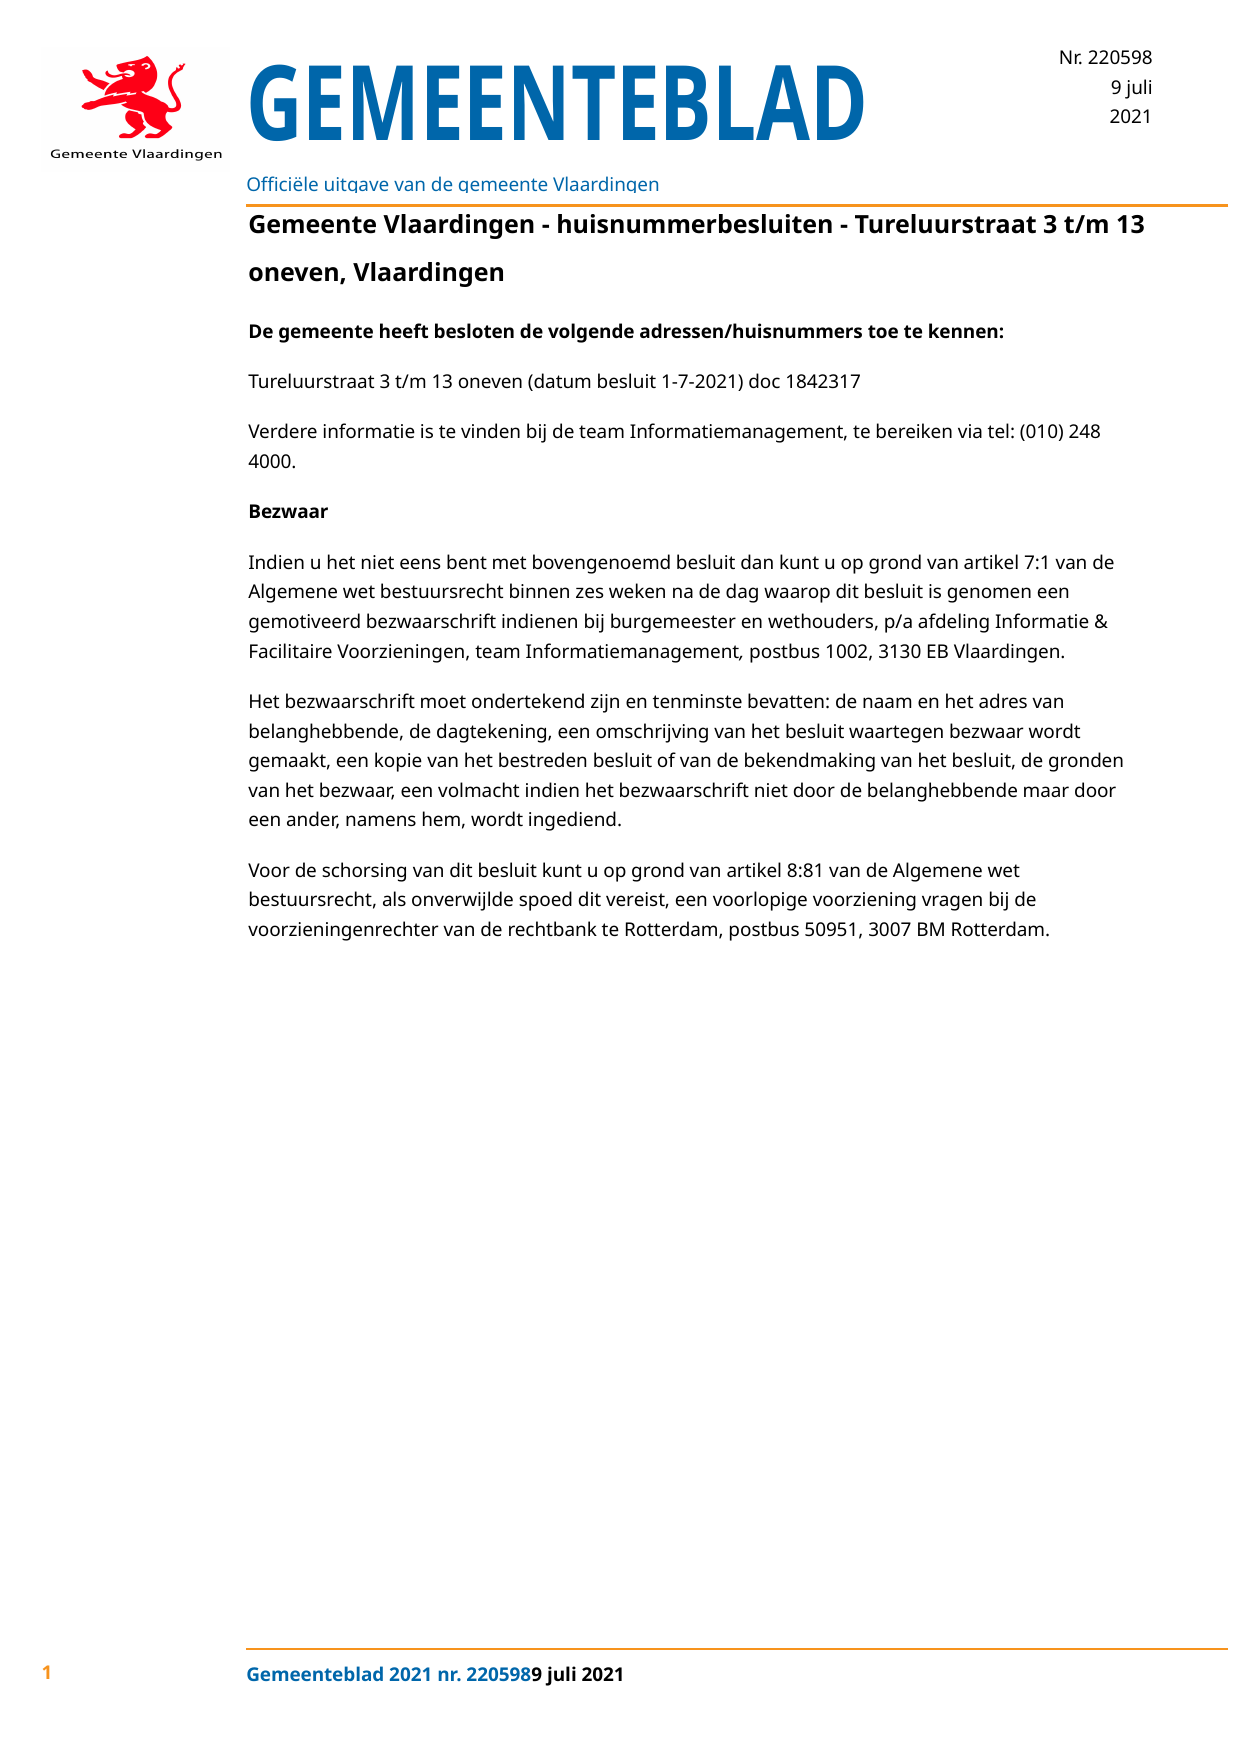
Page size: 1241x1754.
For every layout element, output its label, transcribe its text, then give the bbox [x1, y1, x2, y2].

text Gemeente Vlaardingen - huisnummerbesluiten - Tureluurstraat 3 t/m 13 oneven, Vlaardingen [248, 207, 1152, 288]
text Het bezwaarschrift moet ondertekend zijn en tenminste bevatten: de naam en het adres van belanghebbende, de dagtekening, een omschrijving van het besluit waartegen bezwaar wordt gemaakt, een kopie van het bestreden besluit of van de bekendmaking van het besluit, de gronden van het bezwaar, een volmacht indien het bezwaarschrift niet door de belanghebbende maar door een ander, namens hem, wordt ingediend. [248, 688, 1152, 832]
text De gemeente heeft besloten de volgende adressen/huisnummers toe te kennen: [248, 318, 1152, 344]
text Indien u het niet eens bent met bovengenoemd besluit dan kunt u op grond van artikel 7:1 van de Algemene wet bestuursrecht binnen zes weken na de dag waarop dit besluit is genomen een gemotiveerd bezwaarschrift indienen bij burgemeester en wethouders, p/a afdeling Informatie & Facilitaire Voorzieningen, team Informatiemanagement, postbus 1002, 3130 EB Vlaardingen. [248, 549, 1152, 664]
picture [41, 47, 231, 172]
text Verdere informatie is te vinden bij de team Informatiemanagement, te bereiken via tel: (010) 248 4000. [248, 419, 1152, 474]
text Voor de schorsing van dit besluit kunt u op grond van artikel 8:81 van de Algemene wet bestuursrecht, als onverwijlde spoed dit vereist, een voorlopige voorziening vragen bij de voorzieningenrechter van de rechtbank te Rotterdam, postbus 50951, 3007 BM Rotterdam. [248, 857, 1152, 942]
text Tureluurstraat 3 t/m 13 oneven (datum besluit 1-7-2021) doc 1842317 [248, 368, 1152, 394]
text Bezwaar [248, 499, 1152, 524]
